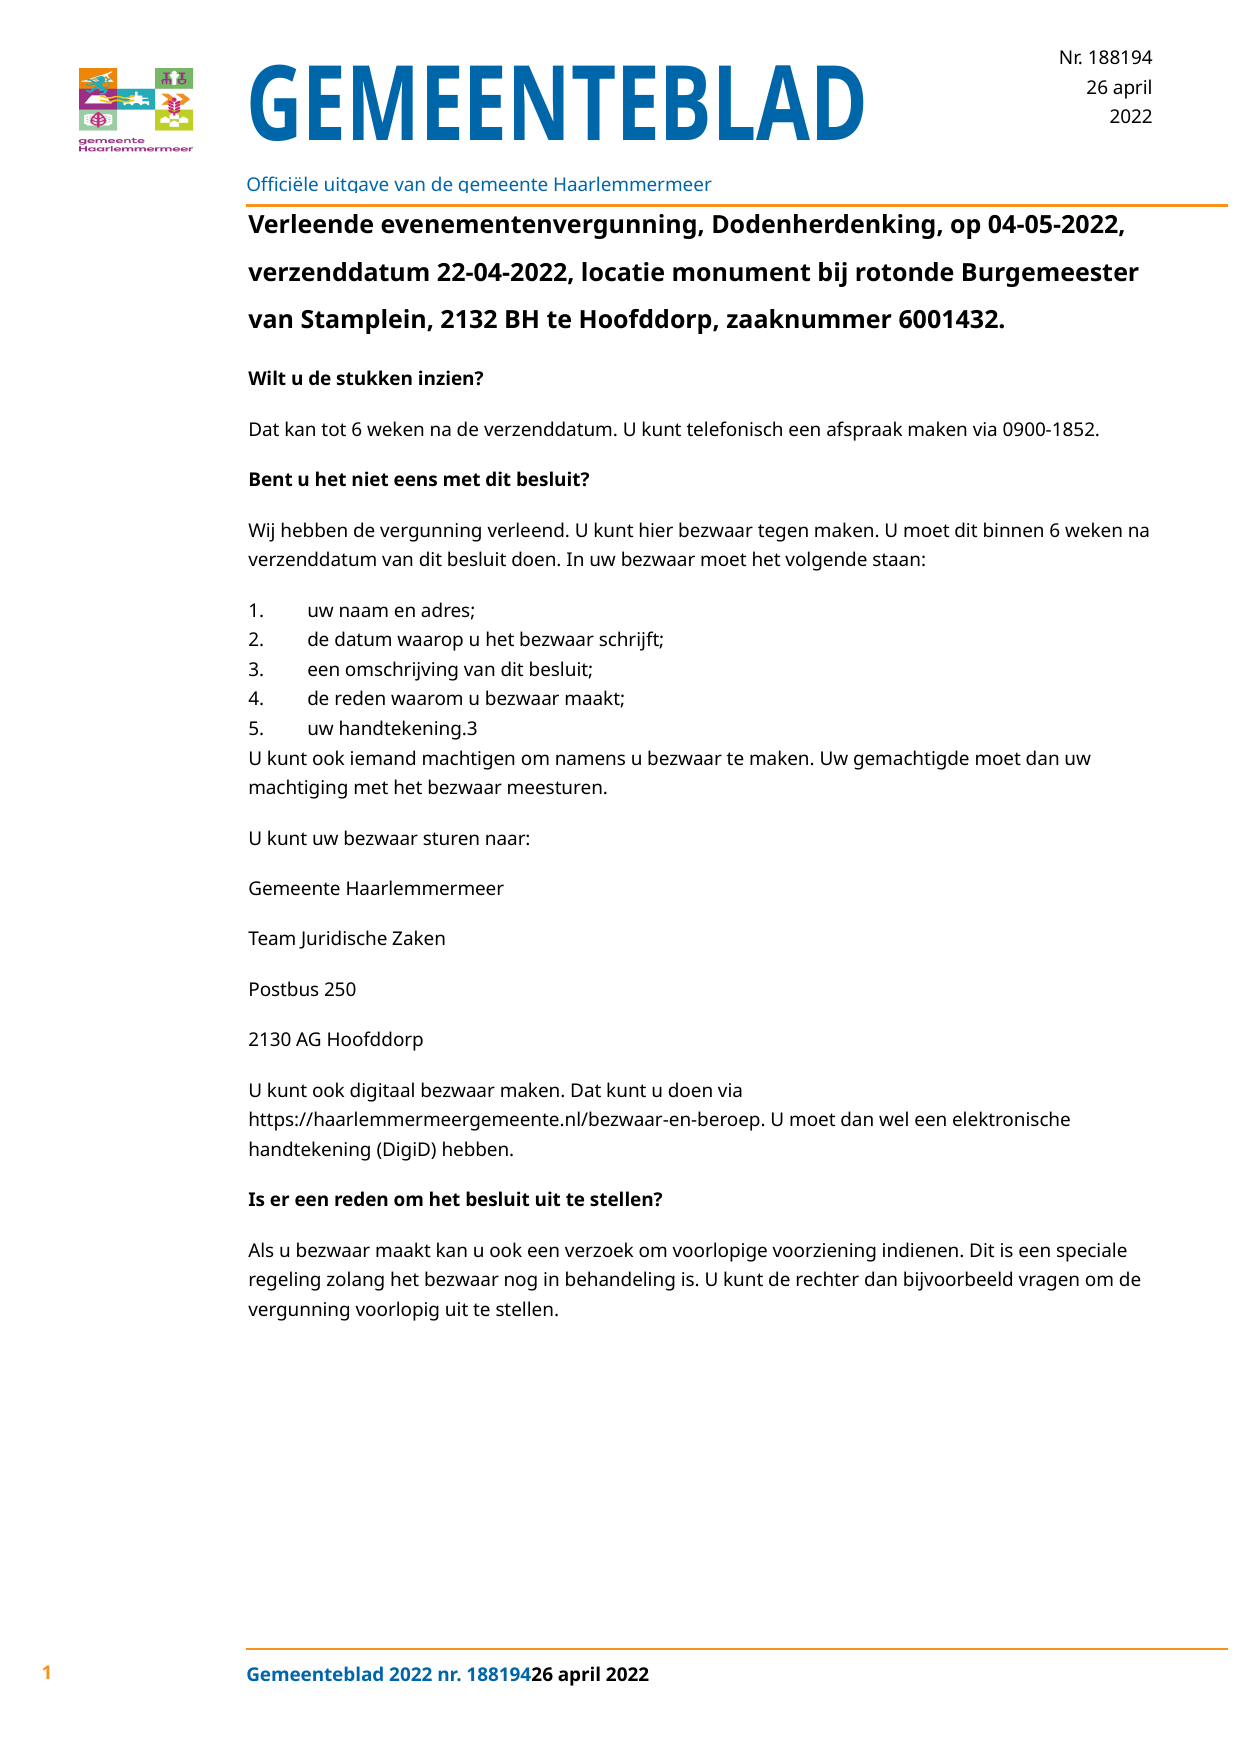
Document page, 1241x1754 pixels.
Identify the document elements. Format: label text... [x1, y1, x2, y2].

text Wij hebben de vergunning verleend. U kunt hier bezwaar tegen maken. U moet dit binnen 6 weken na verzenddatum van dit besluit doen. In uw bezwaar moet het volgende staan: [248, 517, 1152, 572]
list een omschrijving van dit besluit; [248, 656, 1152, 682]
text 2130 AG Hoofddorp [248, 1026, 1152, 1052]
list de reden waarom u bezwaar maakt; [248, 686, 1152, 711]
text Gemeente Haarlemmermeer [248, 875, 1152, 901]
list de datum waarop u het bezwaar schrijft; [248, 626, 1152, 652]
text Wilt u de stukken inzien? [248, 366, 1152, 391]
text Verleende evenementenvergunning, Dodenherdenking, op 04-05-2022, verzenddatum 22-04-2022, locatie monument bij rotonde Burgemeester van Stamplein, 2132 BH te Hoofddorp, zaaknummer 6001432. [248, 207, 1152, 336]
text Dat kan tot 6 weken na de verzenddatum. U kunt telefonisch een afspraak maken via 0900-1852. [248, 416, 1152, 442]
text Team Juridische Zaken [248, 926, 1152, 951]
list uw naam en adres; [248, 597, 1152, 622]
text U kunt ook iemand machtigen om namens u bezwaar te maken. Uw gemachtigde moet dan uw machtiging met het bezwaar meesturen. [248, 745, 1152, 800]
text Is er een reden om het besluit uit te stellen? [248, 1186, 1152, 1212]
list uw handtekening.3 [248, 715, 1152, 741]
text U kunt ook digitaal bezwaar maken. Dat kunt u doen via https://haarlemmermeergemeente.nl/bezwaar-en-beroep. U moet dan wel een elektronische handtekening (DigiD) hebben. [248, 1077, 1152, 1162]
text U kunt uw bezwaar sturen naar: [248, 825, 1152, 850]
text Postbus 250 [248, 976, 1152, 1002]
text Bent u het niet eens met dit besluit? [248, 466, 1152, 492]
picture [41, 47, 231, 172]
text Als u bezwaar maakt kan u ook een verzoek om voorlopige voorziening indienen. Dit is een speciale regeling zolang het bezwaar nog in behandeling is. U kunt de rechter dan bijvoorbeeld vragen om de vergunning voorlopig uit te stellen. [248, 1237, 1152, 1322]
